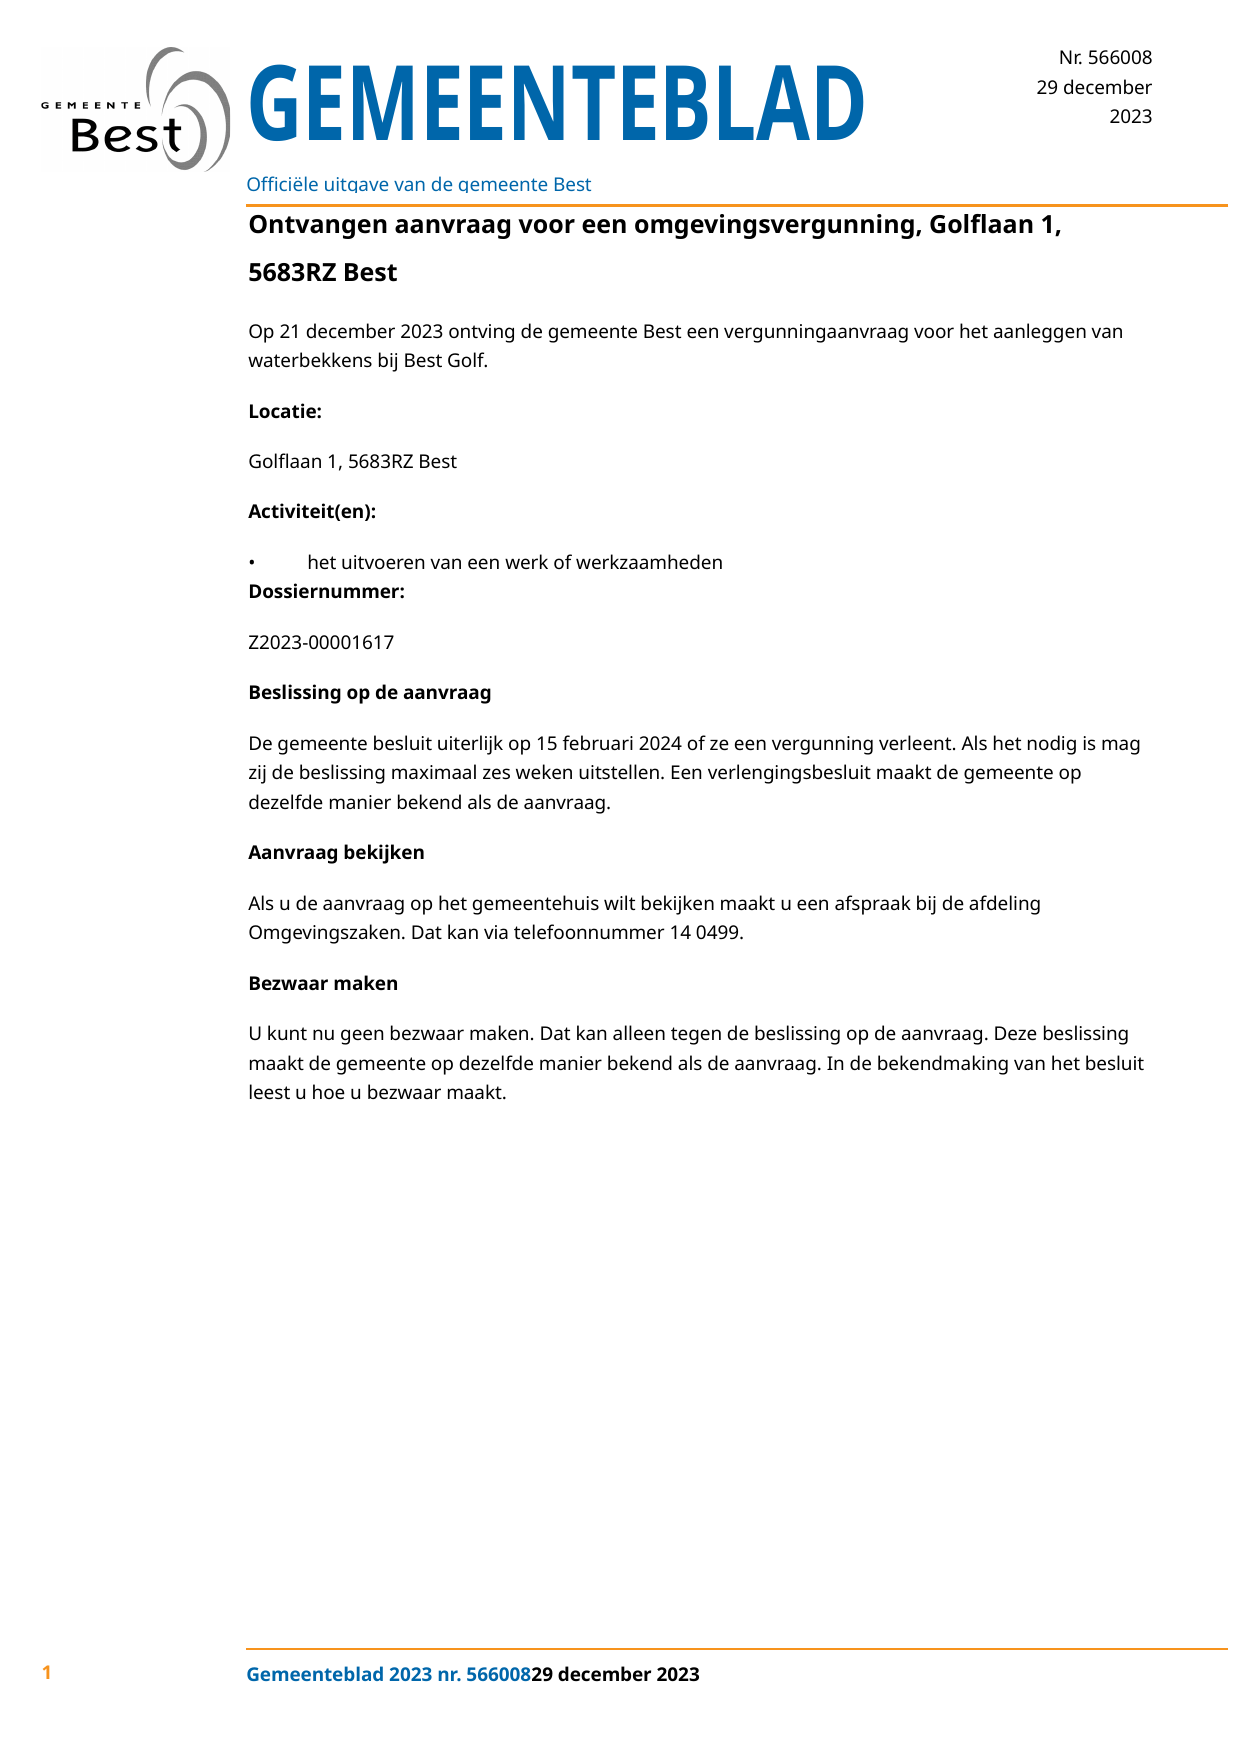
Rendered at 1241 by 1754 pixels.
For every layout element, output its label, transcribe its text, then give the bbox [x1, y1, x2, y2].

text Op 21 december 2023 ontving de gemeente Best een vergunningaanvraag voor het aanleggen van waterbekkens bij Best Golf. [248, 318, 1152, 373]
text U kunt nu geen bezwaar maken. Dat kan alleen tegen de beslissing op de aanvraag. Deze beslissing maakt de gemeente op dezelfde manier bekend als de aanvraag. In de bekendmaking van het besluit leest u hoe u bezwaar maakt. [248, 1020, 1152, 1105]
text Locatie: [248, 398, 1152, 424]
text Activiteit(en): [248, 499, 1152, 524]
list het uitvoeren van een werk of werkzaamheden [248, 549, 1152, 575]
text Aanvraag bekijken [248, 839, 1152, 865]
text Beslissing op de aanvraag [248, 679, 1152, 705]
text Z2023-00001617 [248, 629, 1152, 655]
text Golflaan 1, 5683RZ Best [248, 448, 1152, 474]
text Als u de aanvraag op het gemeentehuis wilt bekijken maakt u een afspraak bij de afdeling Omgevingszaken. Dat kan via telefoonnummer 14 0499. [248, 890, 1152, 945]
text Ontvangen aanvraag voor een omgevingsvergunning, Golflaan 1, 5683RZ Best [248, 207, 1152, 288]
text Bezwaar maken [248, 970, 1152, 996]
text De gemeente besluit uiterlijk op 15 februari 2024 of ze een vergunning verleent. Als het nodig is mag zij de beslissing maximaal zes weken uitstellen. Een verlengingsbesluit maakt de gemeente op dezelfde manier bekend als de aanvraag. [248, 730, 1152, 815]
picture [41, 47, 231, 172]
text Dossiernummer: [248, 579, 1152, 604]
